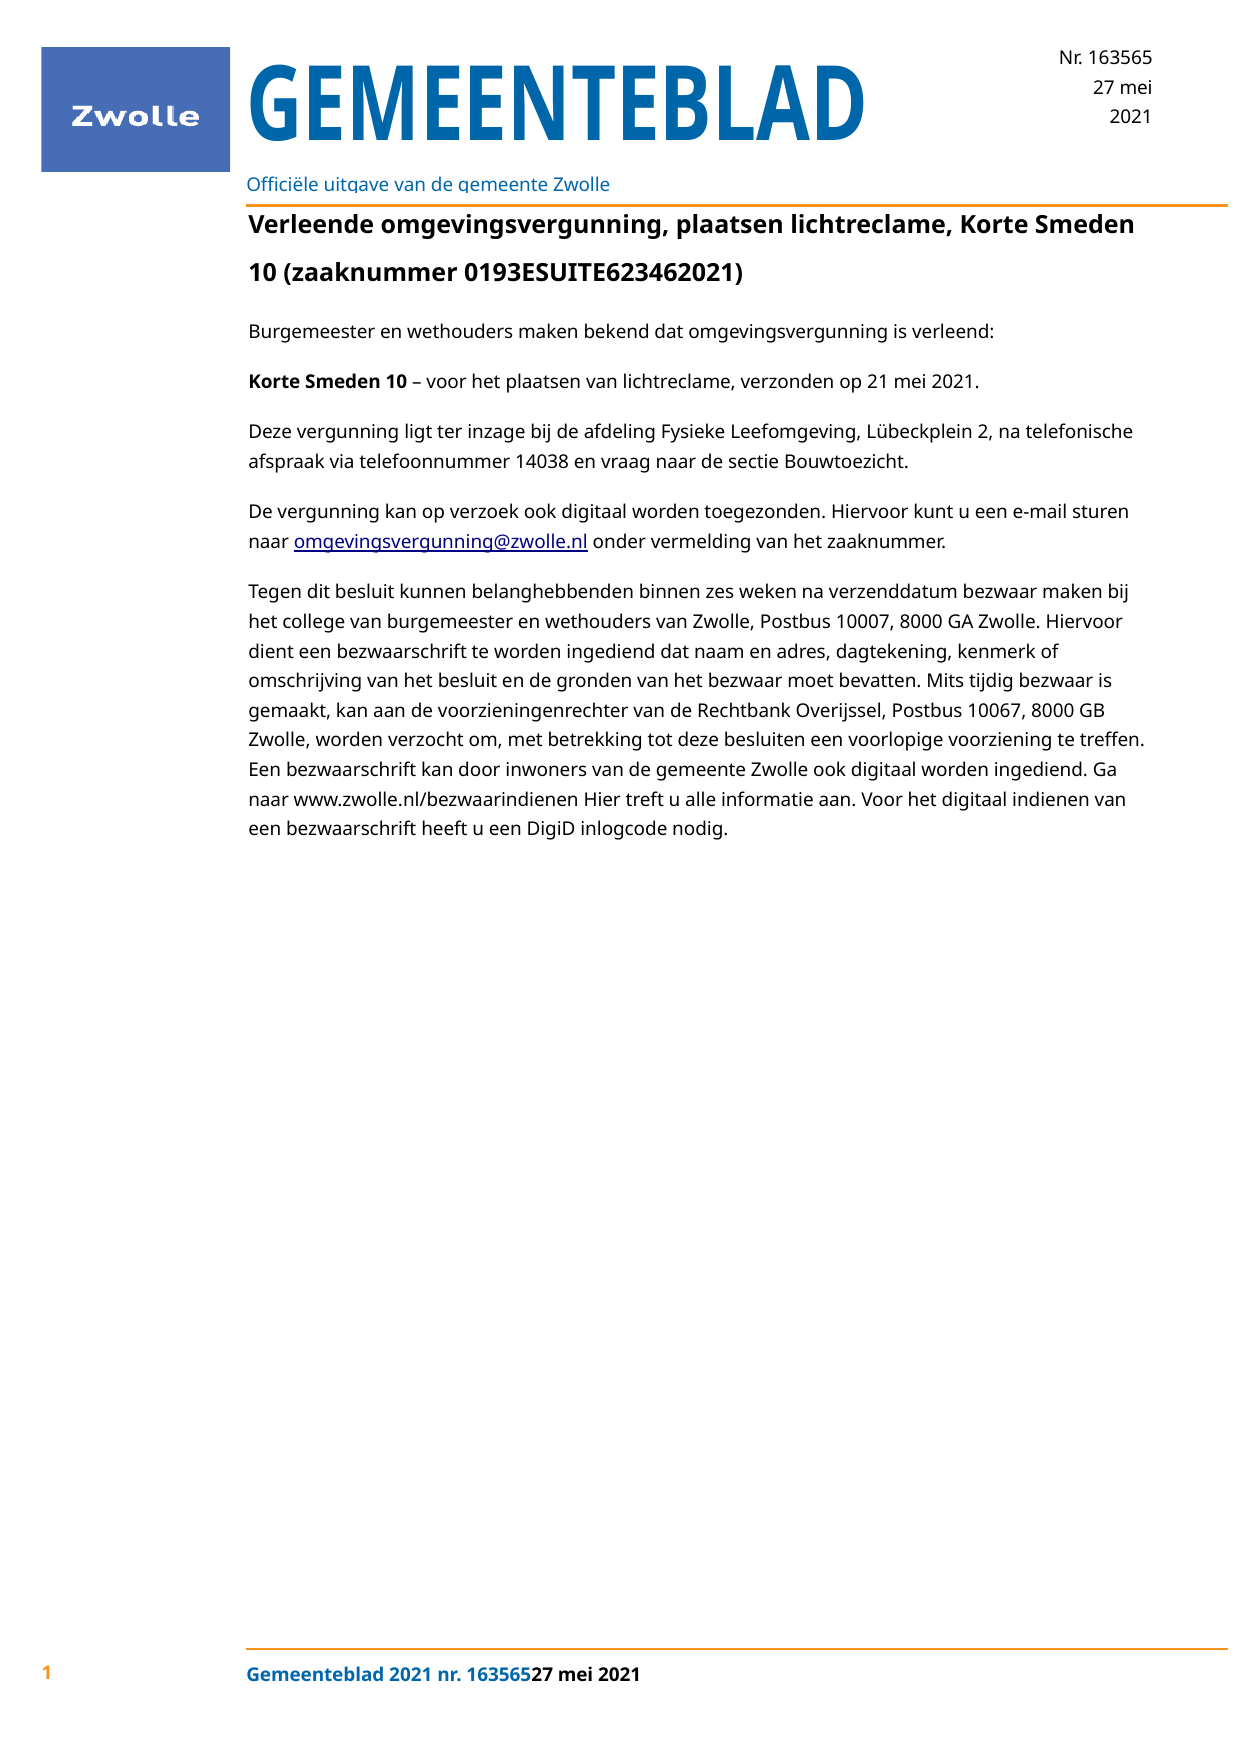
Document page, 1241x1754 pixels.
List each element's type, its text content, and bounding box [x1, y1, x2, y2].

text Deze vergunning ligt ter inzage bij de afdeling Fysieke Leefomgeving, Lübeckplein 2, na telefonische afspraak via telefoonnummer 14038 en vraag naar de sectie Bouwtoezicht. [248, 419, 1152, 474]
text Verleende omgevingsvergunning, plaatsen lichtreclame, Korte Smeden 10 (zaaknummer 0193ESUITE623462021) [248, 207, 1152, 288]
text Burgemeester en wethouders maken bekend dat omgevingsvergunning is verleend: [248, 318, 1152, 344]
text Tegen dit besluit kunnen belanghebbenden binnen zes weken na verzenddatum bezwaar maken bij het college van burgemeester en wethouders van Zwolle, Postbus 10007, 8000 GA Zwolle. Hiervoor dient een bezwaarschrift te worden ingediend dat naam en adres, dagtekening, kenmerk of omschrijving van het besluit en de gronden van het bezwaar moet bevatten. Mits tijdig bezwaar is gemaakt, kan aan de voorzieningenrechter van de Rechtbank Overijssel, Postbus 10067, 8000 GB Zwolle, worden verzocht om, met betrekking tot deze besluiten een voorlopige voorziening te treffen. Een bezwaarschrift kan door inwoners van de gemeente Zwolle ook digitaal worden ingediend. Ga naar www.zwolle.nl/bezwaarindienen Hier treft u alle informatie aan. Voor het digitaal indienen van een bezwaarschrift heeft u een DigiD inlogcode nodig. [248, 579, 1152, 841]
text Korte Smeden 10 – voor het plaatsen van lichtreclame, verzonden op 21 mei 2021. [248, 368, 1152, 394]
text De vergunning kan op verzoek ook digitaal worden toegezonden. Hiervoor kunt u een e-mail sturen naar omgevingsvergunning@zwolle.nl onder vermelding van het zaaknummer. [248, 499, 1152, 554]
picture [41, 47, 231, 172]
